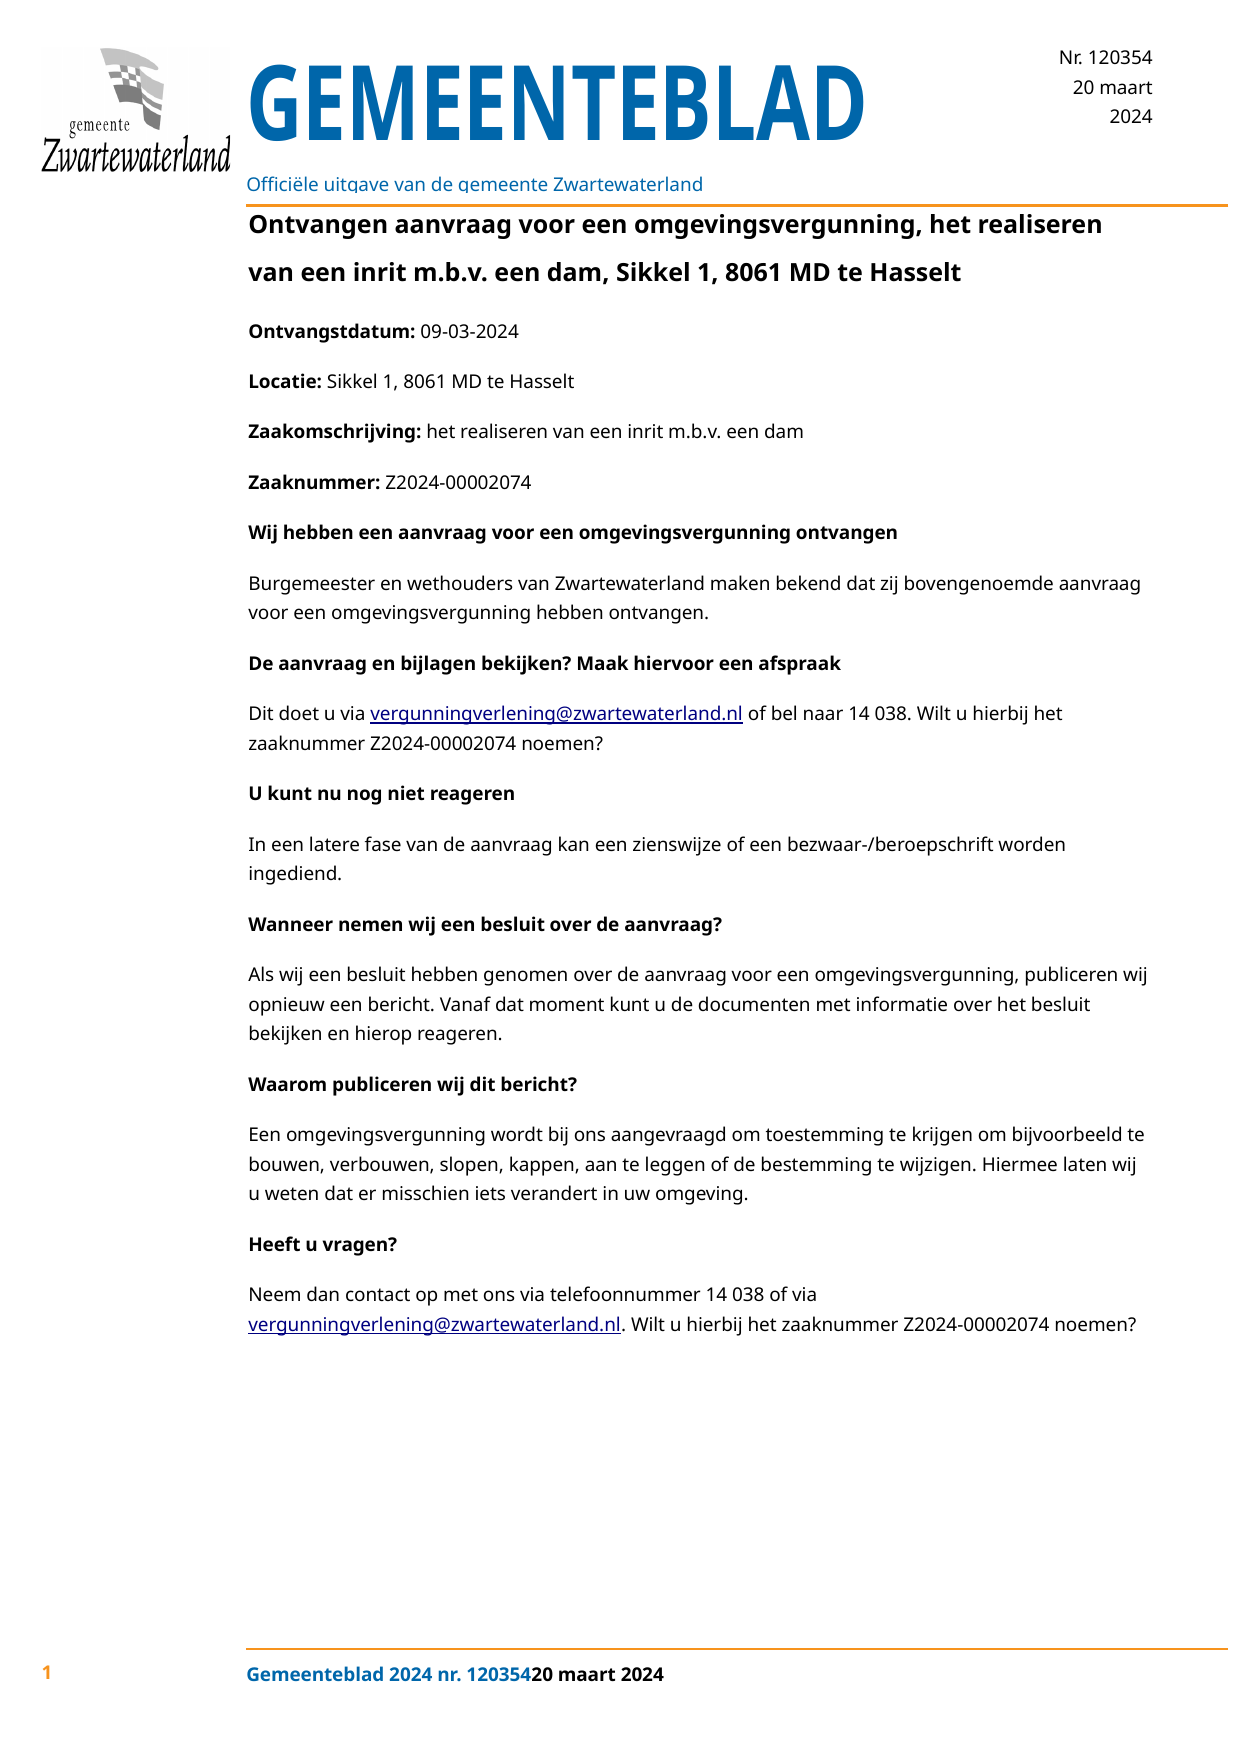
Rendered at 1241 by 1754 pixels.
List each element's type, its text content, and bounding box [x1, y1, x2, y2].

text Dit doet u via vergunningverlening@zwartewaterland.nl of bel naar 14 038. Wilt u hierbij het zaaknummer Z2024-00002074 noemen? [248, 700, 1152, 756]
text Zaakomschrijving: het realiseren van een inrit m.b.v. een dam [248, 419, 1152, 444]
text Een omgevingsvergunning wordt bij ons aangevraagd om toestemming te krijgen om bijvoorbeeld te bouwen, verbouwen, slopen, kappen, aan te leggen of de bestemming te wijzigen. Hiermee laten wij u weten dat er misschien iets verandert in uw omgeving. [248, 1121, 1152, 1206]
text Als wij een besluit hebben genomen over de aanvraag voor een omgevingsvergunning, publiceren wij opnieuw een bericht. Vanaf dat moment kunt u de documenten met informatie over het besluit bekijken en hierop reageren. [248, 961, 1152, 1046]
text Waarom publiceren wij dit bericht? [248, 1071, 1152, 1097]
text Burgemeester en wethouders van Zwartewaterland maken bekend dat zij bovengenoemde aanvraag voor een omgevingsvergunning hebben ontvangen. [248, 570, 1152, 625]
text De aanvraag en bijlagen bekijken? Maak hiervoor een afspraak [248, 650, 1152, 676]
picture [41, 47, 231, 172]
text Locatie: Sikkel 1, 8061 MD te Hasselt [248, 368, 1152, 394]
text Ontvangstdatum: 09-03-2024 [248, 318, 1152, 344]
text Heeft u vragen? [248, 1231, 1152, 1257]
text In een latere fase van de aanvraag kan een zienswijze of een bezwaar-/beroepschrift worden ingediend. [248, 831, 1152, 886]
text Wij hebben een aanvraag voor een omgevingsvergunning ontvangen [248, 519, 1152, 545]
text Wanneer nemen wij een besluit over de aanvraag? [248, 911, 1152, 937]
text U kunt nu nog niet reageren [248, 780, 1152, 806]
text Ontvangen aanvraag voor een omgevingsvergunning, het realiseren van een inrit m.b.v. een dam, Sikkel 1, 8061 MD te Hasselt [248, 207, 1152, 288]
text Zaaknummer: Z2024-00002074 [248, 469, 1152, 495]
text Neem dan contact op met ons via telefoonnummer 14 038 of via vergunningverlening@zwartewaterland.nl. Wilt u hierbij het zaaknummer Z2024-00002074 noemen? [248, 1281, 1152, 1337]
